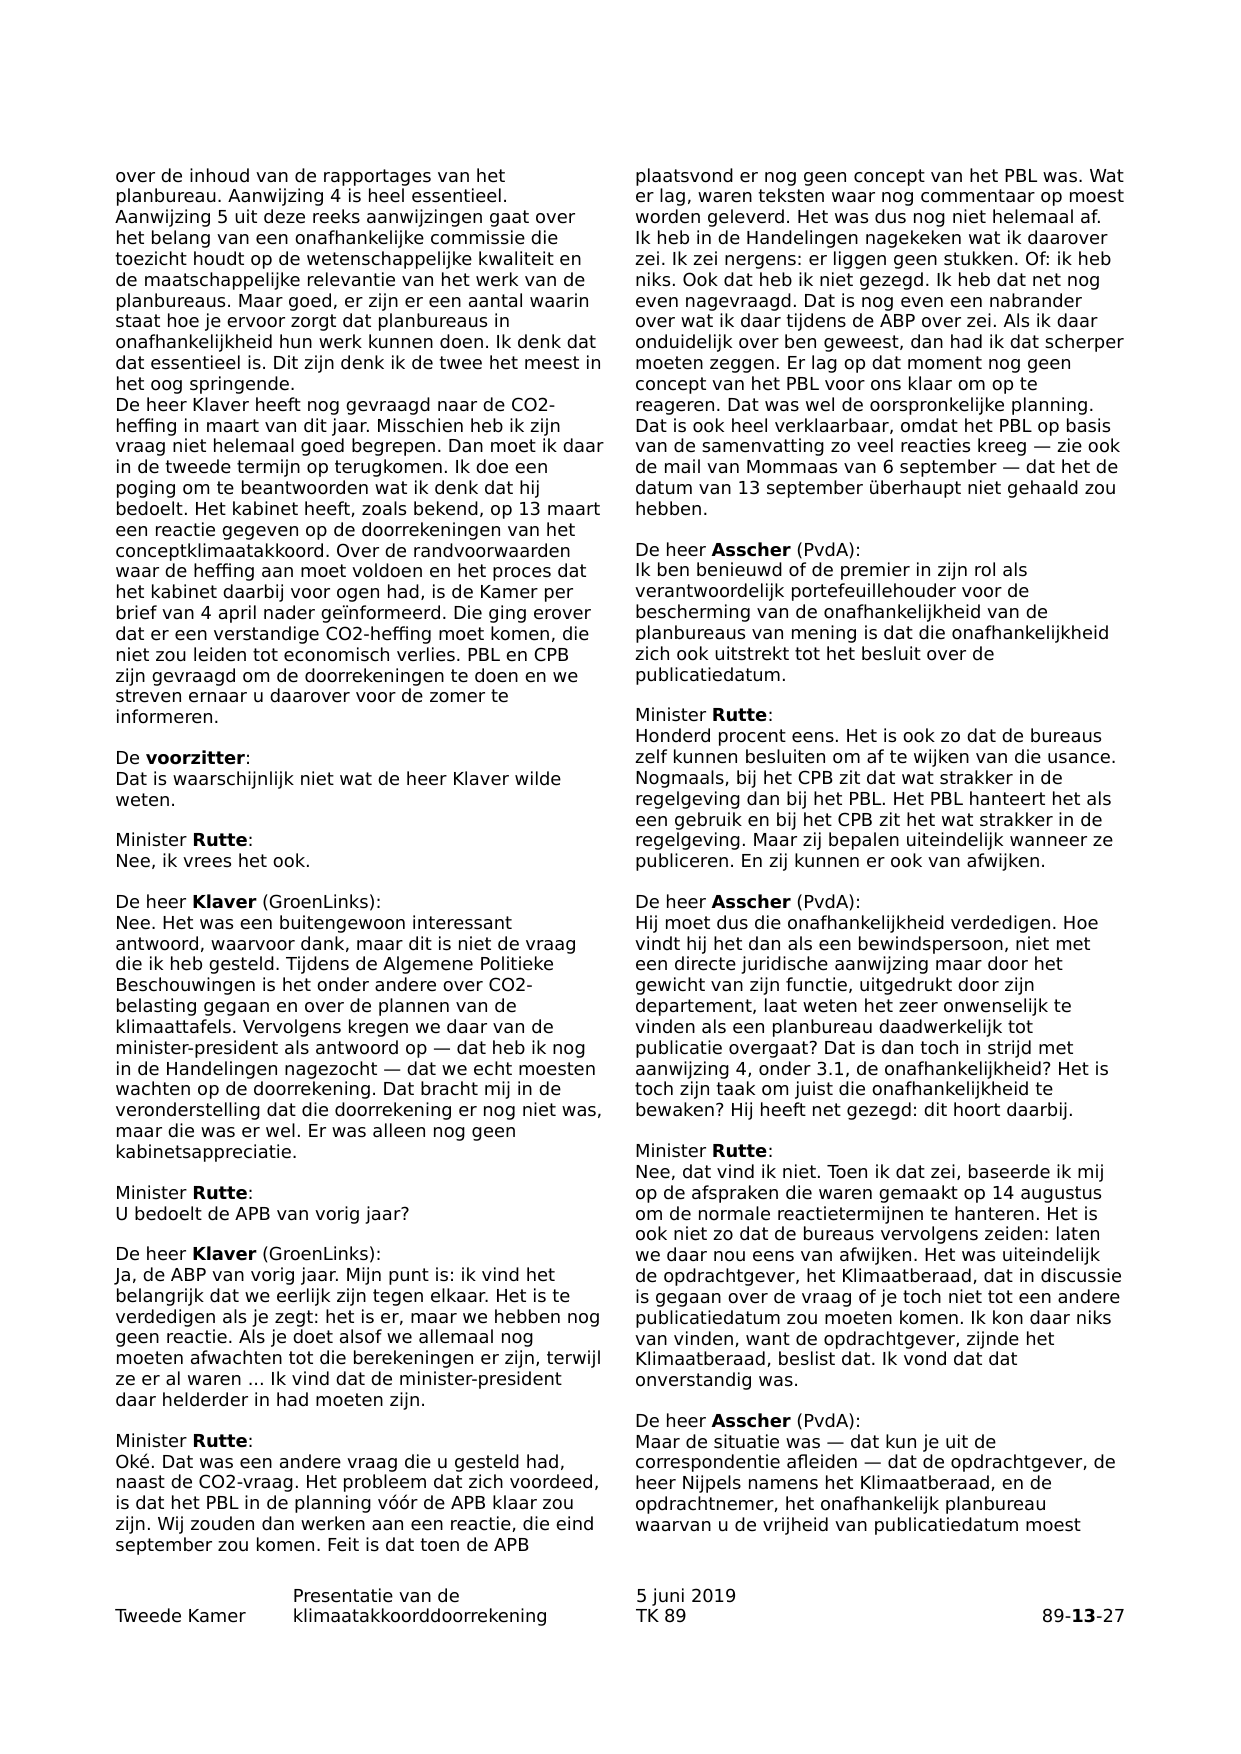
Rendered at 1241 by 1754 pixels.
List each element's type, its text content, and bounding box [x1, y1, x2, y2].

text De heer Asscher (PvdA): [635, 892, 1125, 912]
text over de inhoud van de rapportages van het planbureau. Aanwijzing 4 is heel essentieel. Aanwijzing 5 uit deze reeks aanwijzingen gaat over het belang van een onafhankelijke commissie die toezicht houdt op de wetenschappelijke kwaliteit en de maatschappelijke relevantie van het werk van de planbureaus. Maar goed, er zijn er een aantal waarin staat hoe je ervoor zorgt dat planbureaus in onafhankelijkheid hun werk kunnen doen. Ik denk dat dat essentieel is. Dit zijn denk ik de twee het meest in het oog springende. [115, 165, 605, 394]
text De voorzitter: [115, 748, 605, 768]
text De heer Klaver heeft nog gevraagd naar de CO2-heffing in maart van dit jaar. Misschien heb ik zijn vraag niet helemaal goed begrepen. Dan moet ik daar in de tweede termijn op terugkomen. Ik doe een poging om te beantwoorden wat ik denk dat hij bedoelt. Het kabinet heeft, zoals bekend, op 13 maart een reactie gegeven op de doorrekeningen van het conceptklimaatakkoord. Over de randvoorwaarden waar de heffing aan moet voldoen en het proces dat het kabinet daarbij voor ogen had, is de Kamer per brief van 4 april nader geïnformeerd. Die ging erover dat er een verstandige CO2-heffing moet komen, die niet zou leiden tot economisch verlies. PBL en CPB zijn gevraagd om de doorrekeningen te doen en we streven ernaar u daarover voor de zomer te informeren. [115, 394, 605, 728]
text Nee, dat vind ik niet. Toen ik dat zei, baseerde ik mij op de afspraken die waren gemaakt op 14 augustus om de normale reactietermijnen te hanteren. Het is ook niet zo dat de bureaus vervolgens zeiden: laten we daar nou eens van afwijken. Het was uiteindelijk de opdrachtgever, het Klimaatberaad, dat in discussie is gegaan over de vraag of je toch niet tot een andere publicatiedatum zou moeten komen. Ik kon daar niks van vinden, want de opdrachtgever, zijnde het Klimaatberaad, beslist dat. Ik vond dat dat onverstandig was. [635, 1162, 1125, 1391]
text Nee. Het was een buitengewoon interessant antwoord, waarvoor dank, maar dit is niet de vraag die ik heb gesteld. Tijdens de Algemene Politieke Beschouwingen is het onder andere over CO2-belasting gegaan en over de plannen van de klimaattafels. Vervolgens kregen we daar van de minister-president als antwoord op — dat heb ik nog in de Handelingen nagezocht — dat we echt moesten wachten op de doorrekening. Dat bracht mij in de veronderstelling dat die doorrekening er nog niet was, maar die was er wel. Er was alleen nog geen kabinetsappreciatie. [115, 912, 605, 1162]
text Minister Rutte: [115, 1431, 605, 1451]
text Nee, ik vrees het ook. [115, 851, 605, 872]
text Ik heb in de Handelingen nagekeken wat ik daarover zei. Ik zei nergens: er liggen geen stukken. Of: ik heb niks. Ook dat heb ik niet gezegd. Ik heb dat net nog even nagevraagd. Dat is nog even een nabrander over wat ik daar tijdens de ABP over zei. Als ik daar onduidelijk over ben geweest, dan had ik dat scherper moeten zeggen. Er lag op dat moment nog geen concept van het PBL voor ons klaar om op te reageren. Dat was wel de oorspronkelijke planning. Dat is ook heel verklaarbaar, omdat het PBL op basis van de samenvatting zo veel reacties kreeg — zie ook de mail van Mommaas van 6 september — dat het de datum van 13 september überhaupt niet gehaald zou hebben. [635, 228, 1125, 519]
text Minister Rutte: [635, 1141, 1125, 1162]
text De heer Klaver (GroenLinks): [115, 892, 605, 912]
text Oké. Dat was een andere vraag die u gesteld had, naast de CO2-vraag. Het probleem dat zich voordeed, is dat het PBL in de planning vóór de APB klaar zou zijn. Wij zouden dan werken aan een reactie, die eind september zou komen. Feit is dat toen de APB [115, 1451, 605, 1556]
text Ik ben benieuwd of de premier in zijn rol als verantwoordelijk portefeuillehouder voor de bescherming van de onafhankelijkheid van de planbureaus van mening is dat die onafhankelijkheid zich ook uitstrekt tot het besluit over de publicatiedatum. [635, 560, 1125, 685]
text Honderd procent eens. Het is ook zo dat de bureaus zelf kunnen besluiten om af te wijken van die usance. Nogmaals, bij het CPB zit dat wat strakker in de regelgeving dan bij het PBL. Het PBL hanteert het als een gebruik en bij het CPB zit het wat strakker in de regelgeving. Maar zij bepalen uiteindelijk wanneer ze publiceren. En zij kunnen er ook van afwijken. [635, 726, 1125, 872]
text plaatsvond er nog geen concept van het PBL was. Wat er lag, waren teksten waar nog commentaar op moest worden geleverd. Het was dus nog niet helemaal af. [635, 165, 1125, 228]
text Minister Rutte: [115, 830, 605, 851]
text Ja, de ABP van vorig jaar. Mijn punt is: ik vind het belangrijk dat we eerlijk zijn tegen elkaar. Het is te verdedigen als je zegt: het is er, maar we hebben nog geen reactie. Als je doet alsof we allemaal nog moeten afwachten tot die berekeningen er zijn, terwijl ze er al waren ... Ik vind dat de minister-president daar helderder in had moeten zijn. [115, 1265, 605, 1411]
text Maar de situatie was — dat kun je uit de correspondentie afleiden — dat de opdrachtgever, de heer Nijpels namens het Klimaatberaad, en de opdrachtnemer, het onafhankelijk planbureau waarvan u de vrijheid van publicatiedatum moest [635, 1431, 1125, 1536]
text De heer Asscher (PvdA): [635, 1411, 1125, 1431]
text Minister Rutte: [115, 1182, 605, 1203]
text Dat is waarschijnlijk niet wat de heer Klaver wilde weten. [115, 768, 605, 810]
text Hij moet dus die onafhankelijkheid verdedigen. Hoe vindt hij het dan als een bewindspersoon, niet met een directe juridische aanwijzing maar door het gewicht van zijn functie, uitgedrukt door zijn departement, laat weten het zeer onwenselijk te vinden als een planbureau daadwerkelijk tot publicatie overgaat? Dat is dan toch in strijd met aanwijzing 4, onder 3.1, de onafhankelijkheid? Het is toch zijn taak om juist die onafhankelijkheid te bewaken? Hij heeft net gezegd: dit hoort daarbij. [635, 912, 1125, 1121]
text Minister Rutte: [635, 705, 1125, 726]
text U bedoelt de APB van vorig jaar? [115, 1203, 605, 1224]
text De heer Asscher (PvdA): [635, 539, 1125, 560]
text De heer Klaver (GroenLinks): [115, 1244, 605, 1265]
